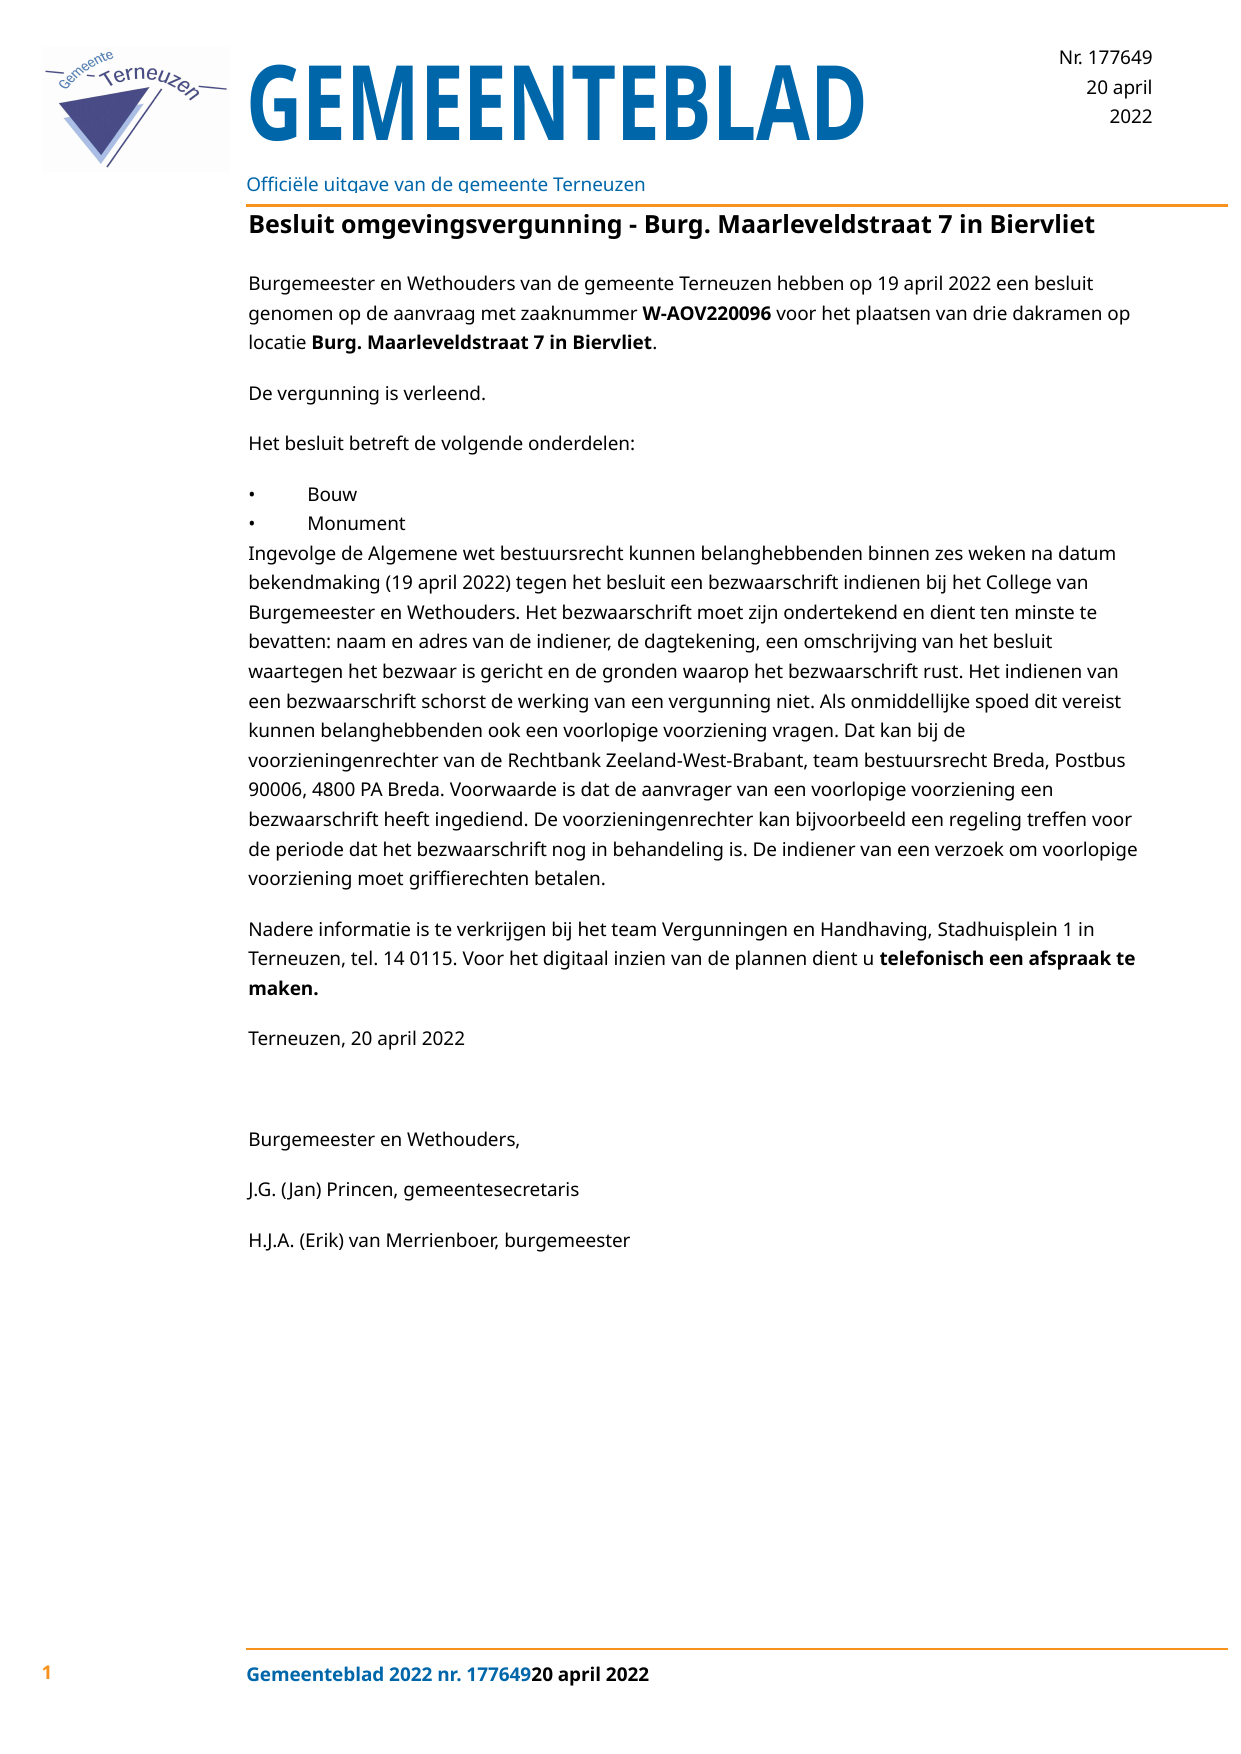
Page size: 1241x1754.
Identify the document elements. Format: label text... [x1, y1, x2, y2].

text Burgemeester en Wethouders, [248, 1126, 1152, 1152]
picture [41, 47, 231, 172]
text H.J.A. (Erik) van Merrienboer, burgemeester [248, 1227, 1152, 1253]
text Besluit omgevingsvergunning - Burg. Maarleveldstraat 7 in Biervliet [248, 207, 1152, 241]
text Burgemeester en Wethouders van de gemeente Terneuzen hebben op 19 april 2022 een besluit genomen op de aanvraag met zaaknummer W-AOV220096 voor het plaatsen van drie dakramen op locatie Burg. Maarleveldstraat 7 in Biervliet. [248, 270, 1152, 355]
text J.G. (Jan) Princen, gemeentesecretaris [248, 1177, 1152, 1202]
text Het besluit betreft de volgende onderdelen: [248, 430, 1152, 456]
list Bouw [248, 481, 1152, 506]
text Terneuzen, 20 april 2022 [248, 1025, 1152, 1051]
text Ingevolge de Algemene wet bestuursrecht kunnen belanghebbenden binnen zes weken na datum bekendmaking (19 april 2022) tegen het besluit een bezwaarschrift indienen bij het College van Burgemeester en Wethouders. Het bezwaarschrift moet zijn ondertekend en dient ten minste te bevatten: naam en adres van de indiener, de dagtekening, een omschrijving van het besluit waartegen het bezwaar is gericht en de gronden waarop het bezwaarschrift rust. Het indienen van een bezwaarschrift schorst de werking van een vergunning niet. Als onmiddellijke spoed dit vereist kunnen belanghebbenden ook een voorlopige voorziening vragen. Dat kan bij de voorzieningenrechter van de Rechtbank Zeeland-West-Brabant, team bestuursrecht Breda, Postbus 90006, 4800 PA Breda. Voorwaarde is dat de aanvrager van een voorlopige voorziening een bezwaarschrift heeft ingediend. De voorzieningenrechter kan bijvoorbeeld een regeling treffen voor de periode dat het bezwaarschrift nog in behandeling is. De indiener van een verzoek om voorlopige voorziening moet griffierechten betalen. [248, 540, 1152, 891]
list Monument [248, 510, 1152, 536]
text Nadere informatie is te verkrijgen bij het team Vergunningen en Handhaving, Stadhuisplein 1 in Terneuzen, tel. 14 0115. Voor het digitaal inzien van de plannen dient u telefonisch een afspraak te maken. [248, 916, 1152, 1001]
text De vergunning is verleend. [248, 380, 1152, 406]
